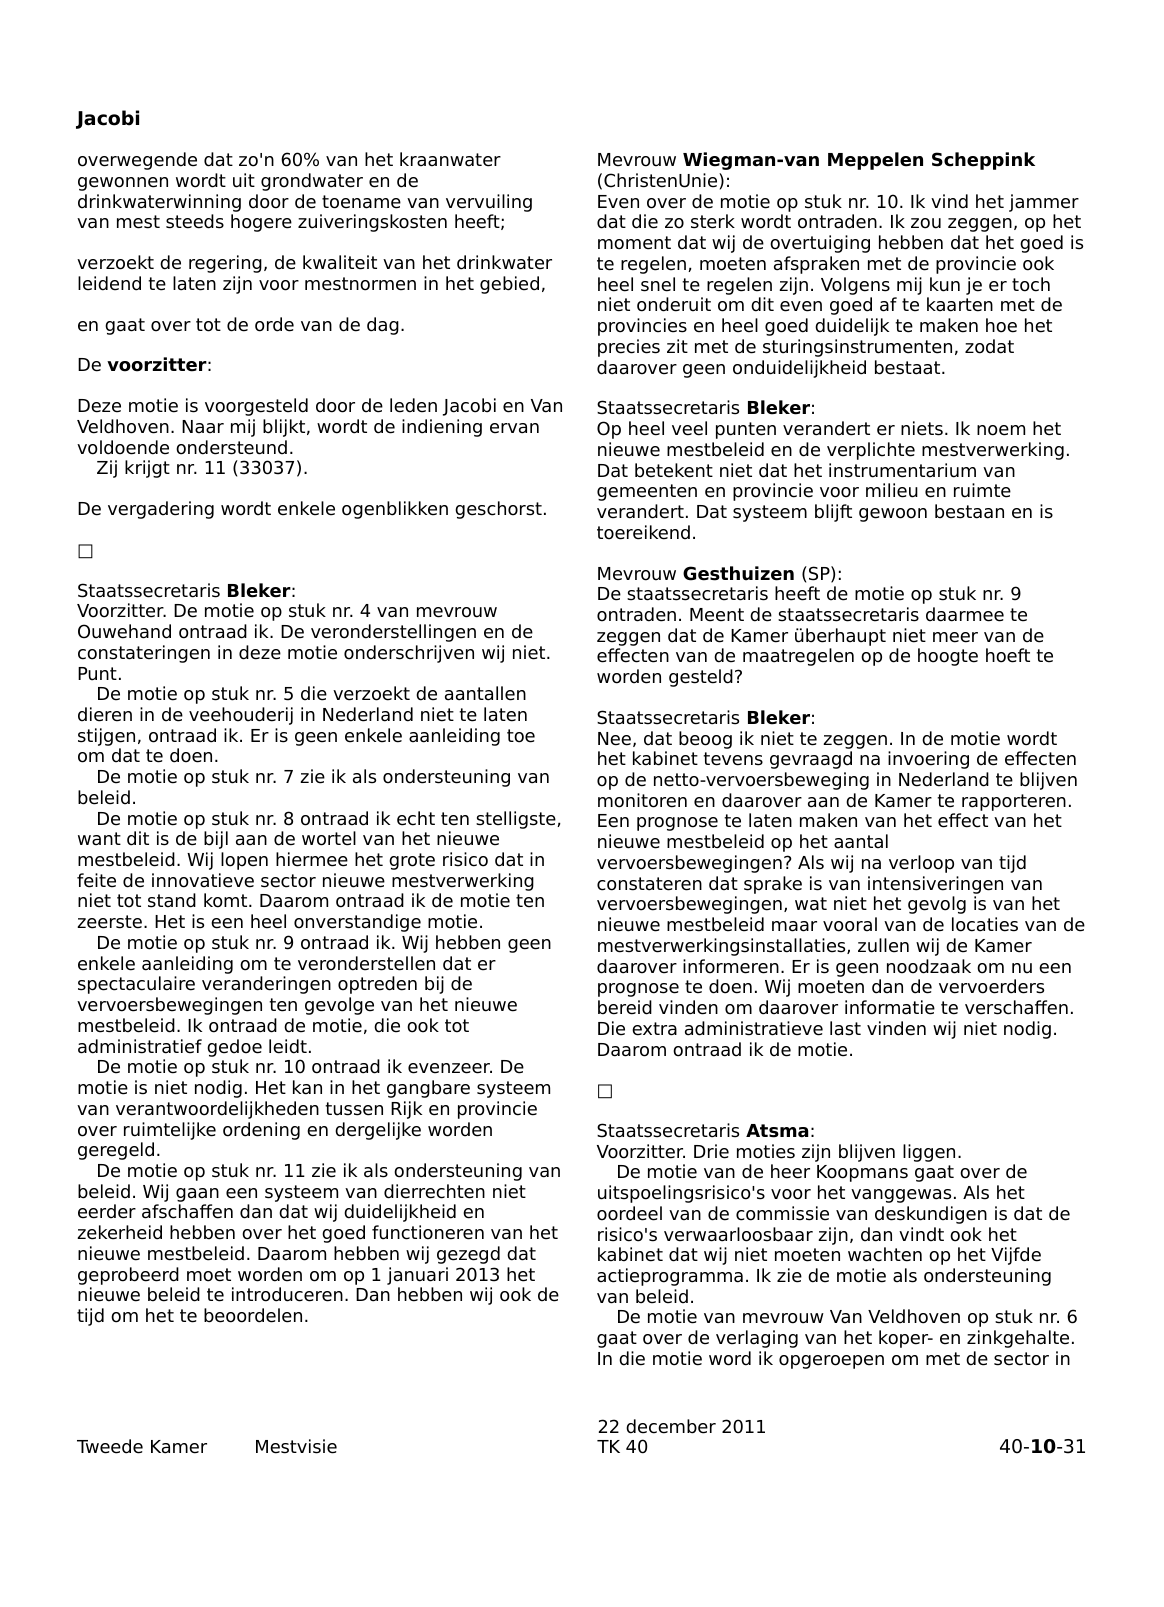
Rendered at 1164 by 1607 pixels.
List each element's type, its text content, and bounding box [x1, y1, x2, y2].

text De motie van mevrouw Van Veldhoven op stuk nr. 6 gaat over de verlaging van het koper- en zinkgehalte. In die motie word ik opgeroepen om met de sector in [596, 1307, 1087, 1369]
text De motie op stuk nr. 8 ontraad ik echt ten stelligste, want dit is de bijl aan de wortel van het nieuwe mestbeleid. Wij lopen hiermee het grote risico dat in feite de innovatieve sector nieuwe mestverwerking niet tot stand komt. Daarom ontraad ik de motie ten zeerste. Het is een heel onverstandige motie. [77, 808, 567, 933]
text Staatssecretaris Atsma: [596, 1121, 1087, 1142]
text De motie op stuk nr. 5 die verzoekt de aantallen dieren in de veehouderij in Nederland niet te laten stijgen, ontraad ik. Er is geen enkele aanleiding toe om dat te doen. [77, 684, 567, 767]
text De motie op stuk nr. 11 zie ik als ondersteuning van beleid. Wij gaan een systeem van dierrechten niet eerder afschaffen dan dat wij duidelijkheid en zekerheid hebben over het goed functioneren van het nieuwe mestbeleid. Daarom hebben wij gezegd dat geprobeerd moet worden om op 1 januari 2013 het nieuwe beleid te introduceren. Dan hebben wij ook de tijd om het te beoordelen. [77, 1161, 567, 1327]
text Voorzitter. Drie moties zijn blijven liggen. [596, 1142, 1087, 1162]
text Mevrouw Gesthuizen (SP): [596, 563, 1087, 584]
text Staatssecretaris Bleker: [596, 398, 1087, 419]
text Voorzitter. De motie op stuk nr. 4 van mevrouw Ouwehand ontraad ik. De veronderstellingen en de constateringen in deze motie onderschrijven wij niet. Punt. [77, 601, 567, 684]
text Mevrouw Wiegman-van Meppelen Scheppink (ChristenUnie): [596, 150, 1087, 192]
text Op heel veel punten verandert er niets. Ik noem het nieuwe mestbeleid en de verplichte mestverwerking. Dat betekent niet dat het instrumentarium van gemeenten en provincie voor milieu en ruimte verandert. Dat systeem blijft gewoon bestaan en is toereikend. [596, 419, 1087, 543]
text De voorzitter: [77, 355, 567, 376]
text Deze motie is voorgesteld door de leden Jacobi en Van Veldhoven. Naar mij blijkt, wordt de indiening ervan voldoende ondersteund. [77, 396, 567, 458]
text De vergadering wordt enkele ogenblikken geschorst. [77, 499, 567, 520]
text overwegende dat zo'n 60% van het kraanwater gewonnen wordt uit grondwater en de drinkwaterwinning door de toename van vervuiling van mest steeds hogere zuiveringskosten heeft; [77, 150, 567, 233]
text De motie op stuk nr. 7 zie ik als ondersteuning van beleid. [77, 767, 567, 808]
text Even over de motie op stuk nr. 10. Ik vind het jammer dat die zo sterk wordt ontraden. Ik zou zeggen, op het moment dat wij de overtuiging hebben dat het goed is te regelen, moeten afspraken met de provincie ook heel snel te regelen zijn. Volgens mij kun je er toch niet onderuit om dit even goed af te kaarten met de provincies en heel goed duidelijk te maken hoe het precies zit met de sturingsinstrumenten, zodat daarover geen onduidelijkheid bestaat. [596, 192, 1087, 378]
text Staatssecretaris Bleker: [596, 708, 1087, 728]
text De motie van de heer Koopmans gaat over de uitspoelingsrisico's voor het vanggewas. Als het oordeel van de commissie van deskundigen is dat de risico's verwaarloosbaar zijn, dan vindt ook het kabinet dat wij niet moeten wachten op het Vijfde actieprogramma. Ik zie de motie als ondersteuning van beleid. [596, 1162, 1087, 1307]
text □ [596, 1080, 1087, 1101]
text en gaat over tot de orde van de dag. [77, 314, 567, 335]
text Zij krijgt nr. 11 (33037). [77, 458, 567, 479]
text De staatssecretaris heeft de motie op stuk nr. 9 ontraden. Meent de staatssecretaris daarmee te zeggen dat de Kamer überhaupt niet meer van de effecten van de maatregelen op de hoogte hoeft te worden gesteld? [596, 584, 1087, 688]
text Nee, dat beoog ik niet te zeggen. In de motie wordt het kabinet tevens gevraagd na invoering de effecten op de netto-vervoersbeweging in Nederland te blijven monitoren en daarover aan de Kamer te rapporteren. Een prognose te laten maken van het effect van het nieuwe mestbeleid op het aantal vervoersbewegingen? Als wij na verloop van tijd constateren dat sprake is van intensiveringen van vervoersbewegingen, wat niet het gevolg is van het nieuwe mestbeleid maar vooral van de locaties van de mestverwerkingsinstallaties, zullen wij de Kamer daarover informeren. Er is geen noodzaak om nu een prognose te doen. Wij moeten dan de vervoerders bereid vinden om daarover informatie te verschaffen. Die extra administratieve last vinden wij niet nodig. Daarom ontraad ik de motie. [596, 728, 1087, 1060]
text verzoekt de regering, de kwaliteit van het drinkwater leidend te laten zijn voor mestnormen in het gebied, [77, 253, 567, 294]
text De motie op stuk nr. 10 ontraad ik evenzeer. De motie is niet nodig. Het kan in het gangbare systeem van verantwoordelijkheden tussen Rijk en provincie over ruimtelijke ordening en dergelijke worden geregeld. [77, 1057, 567, 1161]
text Staatssecretaris Bleker: [77, 580, 567, 601]
text □ [77, 540, 567, 560]
text De motie op stuk nr. 9 ontraad ik. Wij hebben geen enkele aanleiding om te veronderstellen dat er spectaculaire veranderingen optreden bij de vervoersbewegingen ten gevolge van het nieuwe mestbeleid. Ik ontraad de motie, die ook tot administratief gedoe leidt. [77, 933, 567, 1057]
